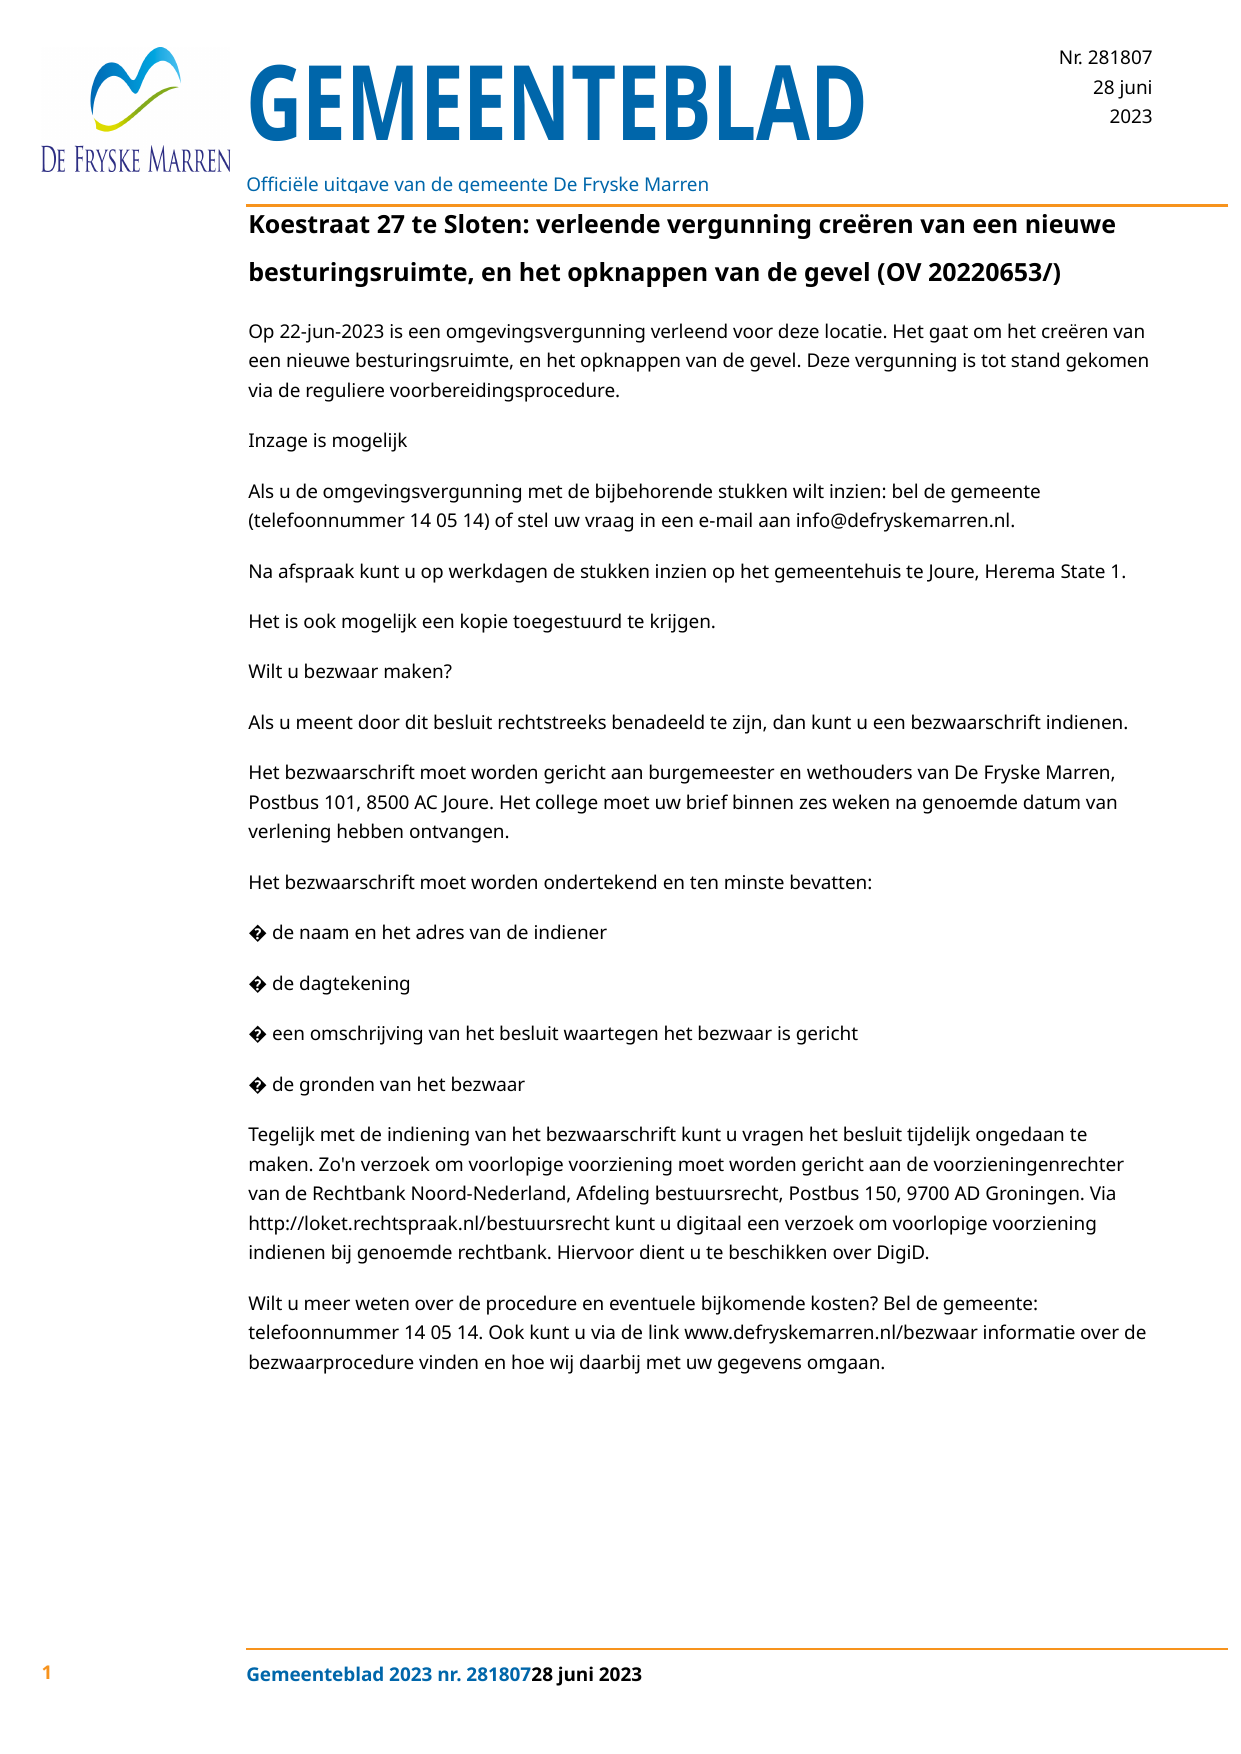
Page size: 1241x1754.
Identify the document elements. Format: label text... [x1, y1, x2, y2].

text Het is ook mogelijk een kopie toegestuurd te krijgen. [248, 608, 1152, 634]
text Als u de omgevingsvergunning met de bijbehorende stukken wilt inzien: bel de gemeente (telefoonnummer 14 05 14) of stel uw vraag in een e-mail aan info@defryskemarren.nl. [248, 478, 1152, 533]
text Wilt u meer weten over de procedure en eventuele bijkomende kosten? Bel de gemeente: telefoonnummer 14 05 14. Ook kunt u via de link www.defryskemarren.nl/bezwaar informatie over de bezwaarprocedure vinden en hoe wij daarbij met uw gegevens omgaan. [248, 1290, 1152, 1375]
text � de naam en het adres van de indiener [248, 919, 1152, 945]
text � de gronden van het bezwaar [248, 1071, 1152, 1097]
text Inzage is mogelijk [248, 427, 1152, 453]
text Wilt u bezwaar maken? [248, 659, 1152, 684]
text Op 22-jun-2023 is een omgevingsvergunning verleend voor deze locatie. Het gaat om het creëren van een nieuwe besturingsruimte, en het opknappen van de gevel. Deze vergunning is tot stand gekomen via de reguliere voorbereidingsprocedure. [248, 318, 1152, 403]
text Tegelijk met de indiening van het bezwaarschrift kunt u vragen het besluit tijdelijk ongedaan te maken. Zo'n verzoek om voorlopige voorziening moet worden gericht aan de voorzieningenrechter van de Rechtbank Noord-Nederland, Afdeling bestuursrecht, Postbus 150, 9700 AD Groningen. Via http://loket.rechtspraak.nl/bestuursrecht kunt u digitaal een verzoek om voorlopige voorziening indienen bij genoemde rechtbank. Hiervoor dient u te beschikken over DigiD. [248, 1121, 1152, 1265]
text Het bezwaarschrift moet worden ondertekend en ten minste bevatten: [248, 869, 1152, 895]
text Als u meent door dit besluit rechtstreeks benadeeld te zijn, dan kunt u een bezwaarschrift indienen. [248, 709, 1152, 735]
text � een omschrijving van het besluit waartegen het bezwaar is gericht [248, 1020, 1152, 1046]
text Het bezwaarschrift moet worden gericht aan burgemeester en wethouders van De Fryske Marren, Postbus 101, 8500 AC Joure. Het college moet uw brief binnen zes weken na genoemde datum van verlening hebben ontvangen. [248, 759, 1152, 844]
text � de dagtekening [248, 970, 1152, 996]
text Koestraat 27 te Sloten: verleende vergunning creëren van een nieuwe besturingsruimte, en het opknappen van de gevel (OV 20220653/) [248, 207, 1152, 288]
picture [41, 47, 231, 172]
text Na afspraak kunt u op werkdagen de stukken inzien op het gemeentehuis te Joure, Herema State 1. [248, 558, 1152, 584]
